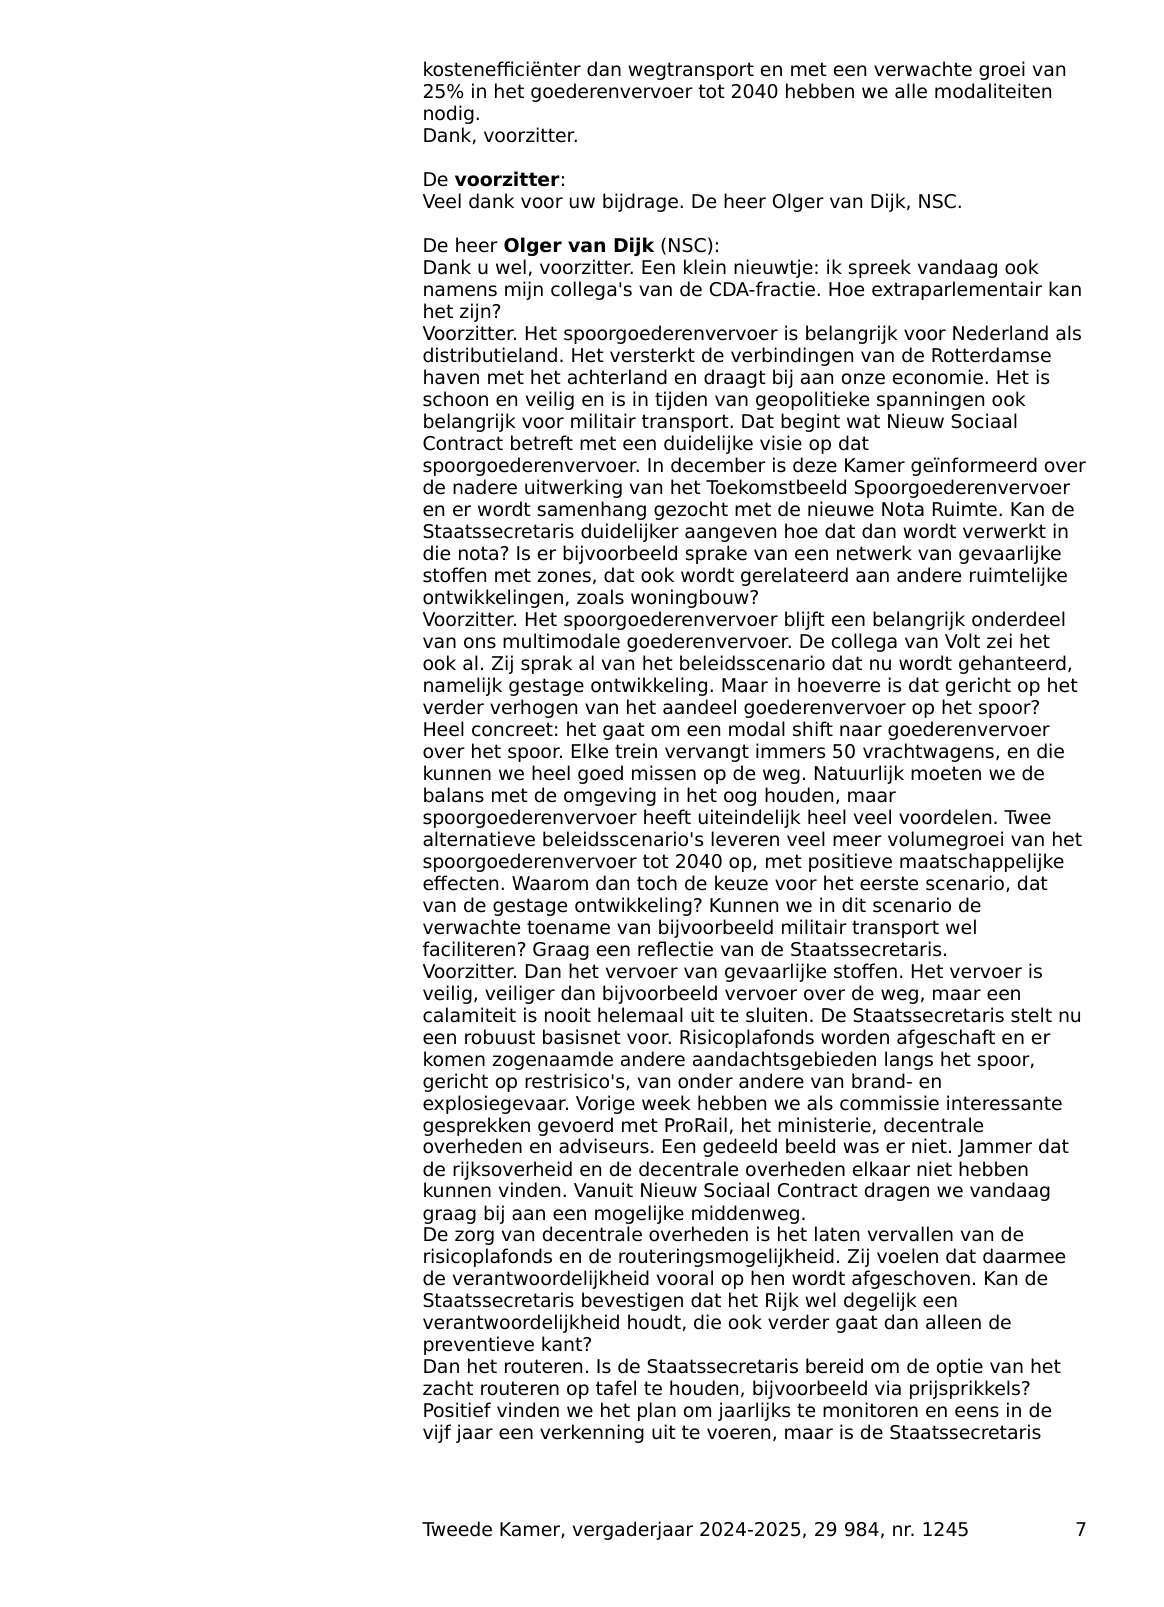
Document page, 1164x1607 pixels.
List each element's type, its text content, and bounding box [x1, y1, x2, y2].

text Veel dank voor uw bijdrage. De heer Olger van Dijk, NSC. [422, 191, 1087, 213]
text Dan het routeren. Is de Staatssecretaris bereid om de optie van het zacht routeren op tafel te houden, bijvoorbeeld via prijsprikkels? Positief vinden we het plan om jaarlijks te monitoren en eens in de vijf jaar een verkenning uit te voeren, maar is de Staatssecretaris [422, 1356, 1087, 1444]
text Voorzitter. Het spoorgoederenvervoer is belangrijk voor Nederland als distributieland. Het versterkt de verbindingen van de Rotterdamse haven met het achterland en draagt bij aan onze economie. Het is schoon en veilig en is in tijden van geopolitieke spanningen ook belangrijk voor militair transport. Dat begint wat Nieuw Sociaal Contract betreft met een duidelijke visie op dat spoorgoederenvervoer. In december is deze Kamer geïnformeerd over de nadere uitwerking van het Toekomstbeeld Spoorgoederenvervoer en er wordt samenhang gezocht met de nieuwe Nota Ruimte. Kan de Staatssecretaris duidelijker aangeven hoe dat dan wordt verwerkt in die nota? Is er bijvoorbeeld sprake van een netwerk van gevaarlijke stoffen met zones, dat ook wordt gerelateerd aan andere ruimtelijke ontwikkelingen, zoals woningbouw? [422, 323, 1087, 609]
text De zorg van decentrale overheden is het laten vervallen van de risicoplafonds en de routeringsmogelijkheid. Zij voelen dat daarmee de verantwoordelijkheid vooral op hen wordt afgeschoven. Kan de Staatssecretaris bevestigen dat het Rijk wel degelijk een verantwoordelijkheid houdt, die ook verder gaat dan alleen de preventieve kant? [422, 1224, 1087, 1356]
text Dank, voorzitter. [422, 125, 1087, 147]
text Voorzitter. Dan het vervoer van gevaarlijke stoffen. Het vervoer is veilig, veiliger dan bijvoorbeeld vervoer over de weg, maar een calamiteit is nooit helemaal uit te sluiten. De Staatssecretaris stelt nu een robuust basisnet voor. Risicoplafonds worden afgeschaft en er komen zogenaamde andere aandachtsgebieden langs het spoor, gericht op restrisico's, van onder andere van brand- en explosiegevaar. Vorige week hebben we als commissie interessante gesprekken gevoerd met ProRail, het ministerie, decentrale overheden en adviseurs. Een gedeeld beeld was er niet. Jammer dat de rijksoverheid en de decentrale overheden elkaar niet hebben kunnen vinden. Vanuit Nieuw Sociaal Contract dragen we vandaag graag bij aan een mogelijke middenweg. [422, 961, 1087, 1224]
text De voorzitter: [422, 169, 1087, 191]
text kostenefficiënter dan wegtransport en met een verwachte groei van 25% in het goederenvervoer tot 2040 hebben we alle modaliteiten nodig. [422, 59, 1087, 125]
text De heer Olger van Dijk (NSC): [422, 235, 1087, 257]
text Voorzitter. Het spoorgoederenvervoer blijft een belangrijk onderdeel van ons multimodale goederenvervoer. De collega van Volt zei het ook al. Zij sprak al van het beleidsscenario dat nu wordt gehanteerd, namelijk gestage ontwikkeling. Maar in hoeverre is dat gericht op het verder verhogen van het aandeel goederenvervoer op het spoor? Heel concreet: het gaat om een modal shift naar goederenvervoer over het spoor. Elke trein vervangt immers 50 vrachtwagens, en die kunnen we heel goed missen op de weg. Natuurlijk moeten we de balans met de omgeving in het oog houden, maar spoorgoederenvervoer heeft uiteindelijk heel veel voordelen. Twee alternatieve beleidsscenario's leveren veel meer volumegroei van het spoorgoederenvervoer tot 2040 op, met positieve maatschappelijke effecten. Waarom dan toch de keuze voor het eerste scenario, dat van de gestage ontwikkeling? Kunnen we in dit scenario de verwachte toename van bijvoorbeeld militair transport wel faciliteren? Graag een reflectie van de Staatssecretaris. [422, 609, 1087, 961]
text Dank u wel, voorzitter. Een klein nieuwtje: ik spreek vandaag ook namens mijn collega's van de CDA-fractie. Hoe extraparlementair kan het zijn? [422, 257, 1087, 323]
